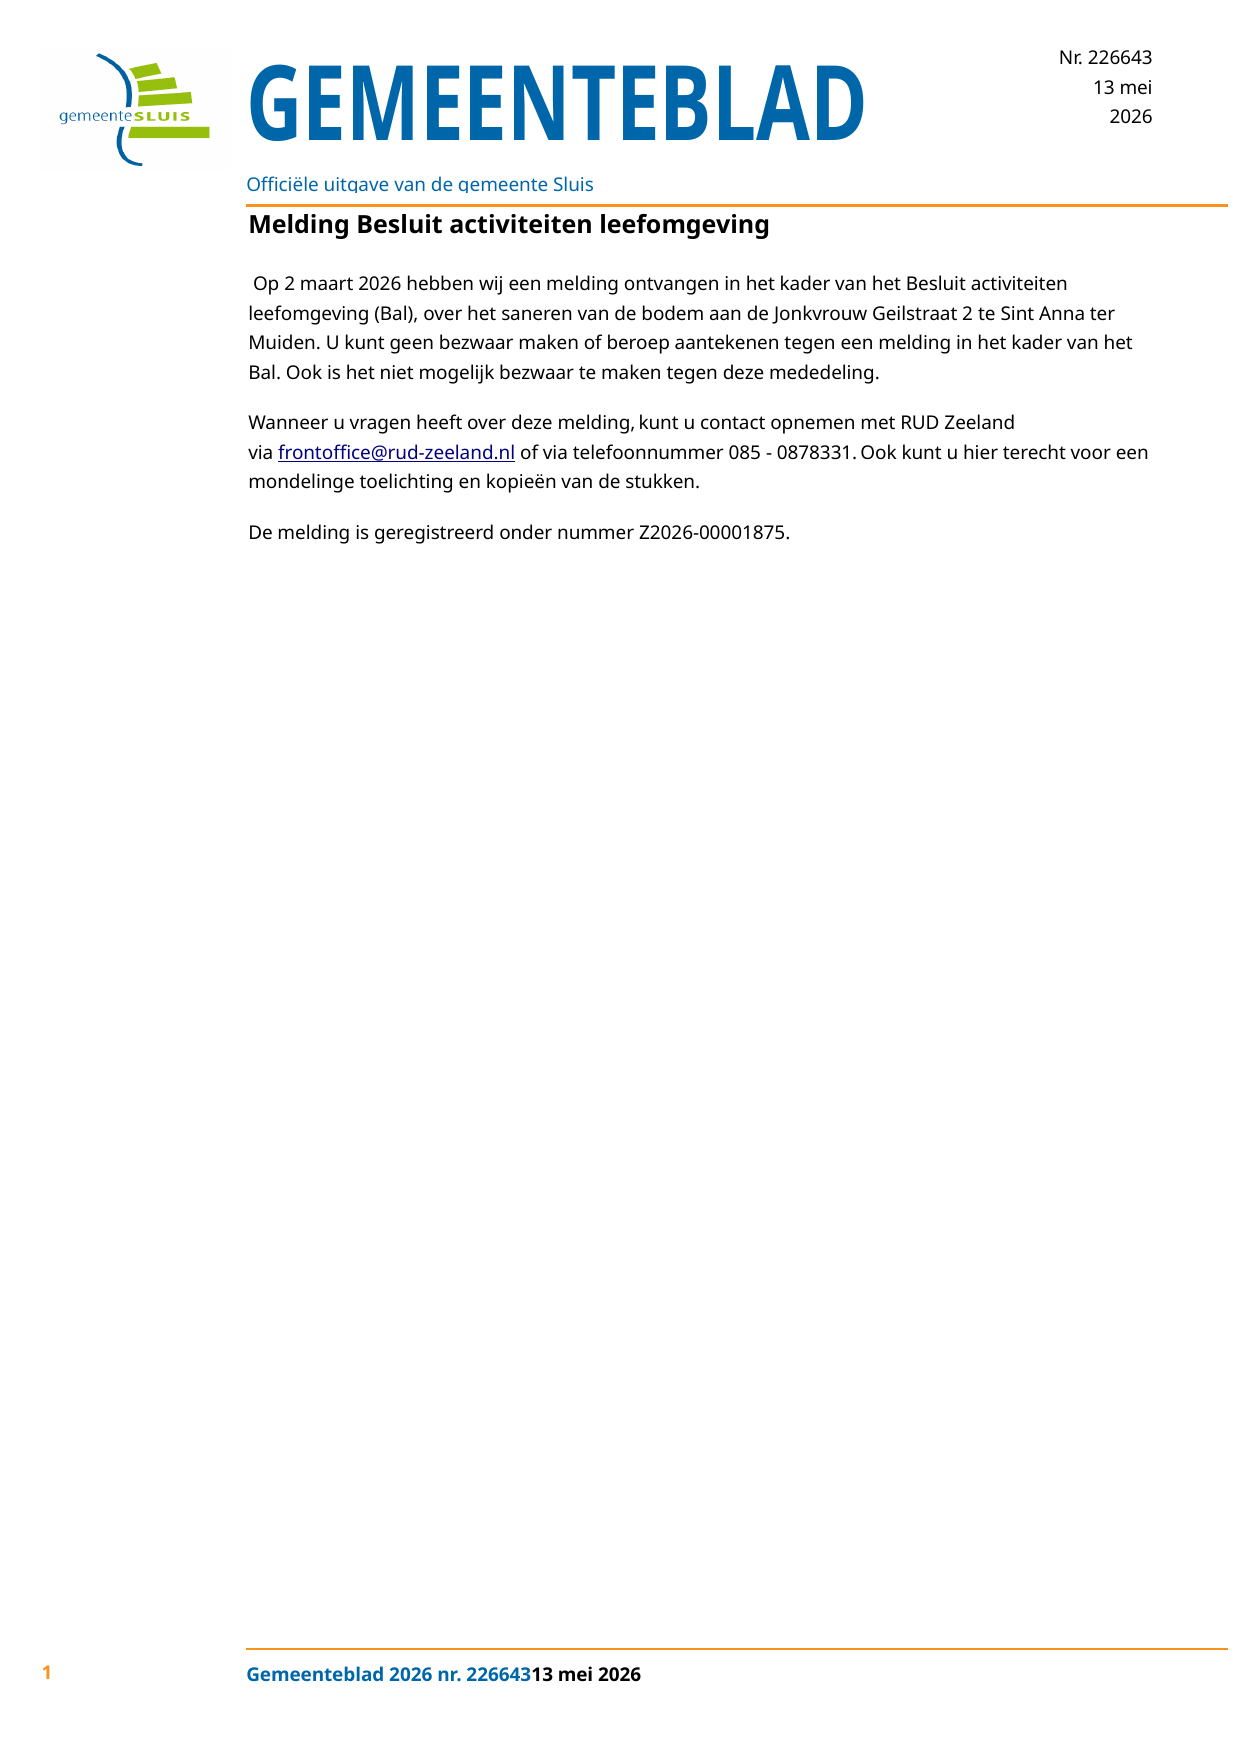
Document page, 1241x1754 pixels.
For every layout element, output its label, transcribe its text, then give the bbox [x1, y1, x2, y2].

text Wanneer u vragen heeft over deze melding, kunt u contact opnemen met RUD Zeeland via frontoffice@rud-zeeland.nl of via telefoonnummer 085 - 0878331. Ook kunt u hier terecht voor een mondelinge toelichting en kopieën van de stukken. [248, 409, 1152, 494]
text De melding is geregistreerd onder nummer Z2026-00001875. [248, 519, 1152, 545]
picture [41, 47, 231, 172]
text Melding Besluit activiteiten leefomgeving [248, 207, 1152, 241]
text Op 2 maart 2026 hebben wij een melding ontvangen in het kader van het Besluit activiteiten leefomgeving (Bal), over het saneren van de bodem aan de Jonkvrouw Geilstraat 2 te Sint Anna ter Muiden. U kunt geen bezwaar maken of beroep aantekenen tegen een melding in het kader van het Bal. Ook is het niet mogelijk bezwaar te maken tegen deze mededeling. [248, 270, 1152, 385]
